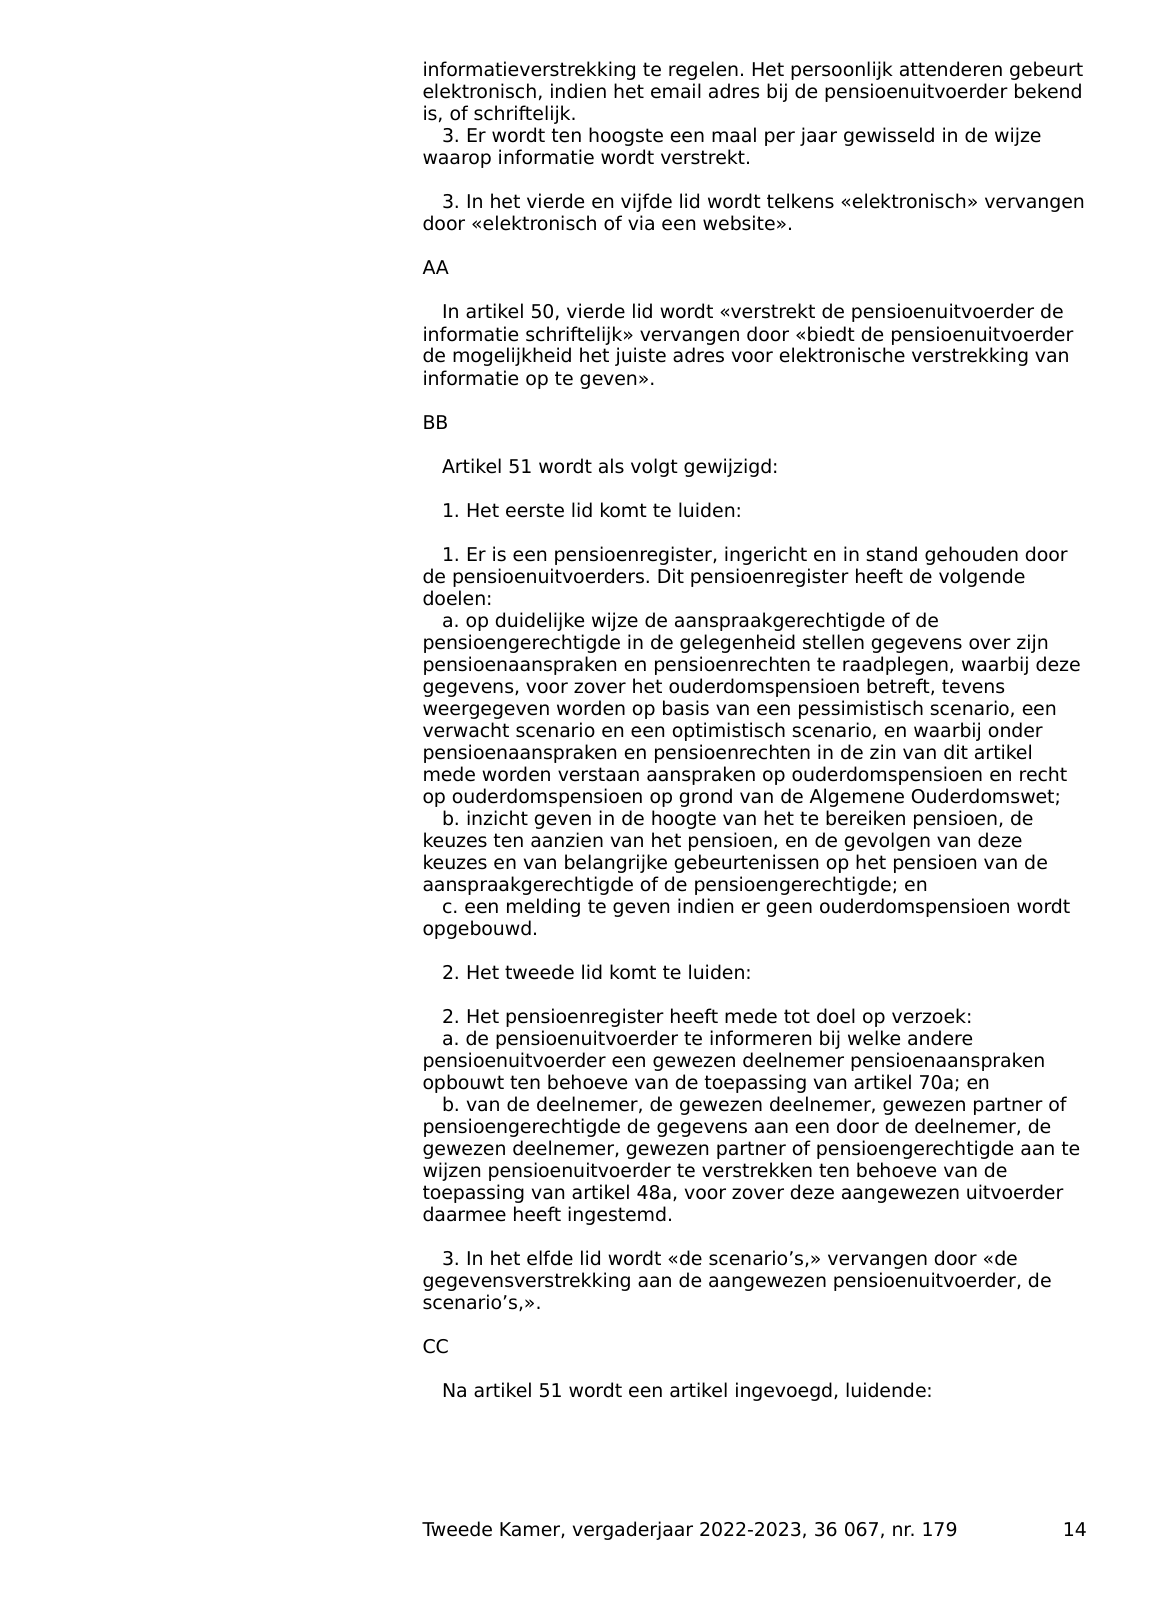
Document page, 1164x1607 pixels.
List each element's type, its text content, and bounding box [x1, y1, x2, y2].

text 3. Er wordt ten hoogste een maal per jaar gewisseld in de wijze waarop informatie wordt verstrekt. [422, 125, 1087, 169]
text AA [422, 257, 1087, 279]
text CC [422, 1336, 1087, 1358]
text 1. Er is een pensioenregister, ingericht en in stand gehouden door de pensioenuitvoerders. Dit pensioenregister heeft de volgende doelen: [422, 544, 1087, 610]
text BB [422, 412, 1087, 433]
text a. de pensioenuitvoerder te informeren bij welke andere pensioenuitvoerder een gewezen deelnemer pensioenaanspraken opbouwt ten behoeve van de toepassing van artikel 70a; en [422, 1028, 1087, 1094]
text 3. In het vierde en vijfde lid wordt telkens «elektronisch» vervangen door «elektronisch of via een website». [422, 191, 1087, 235]
text c. een melding te geven indien er geen ouderdomspensioen wordt opgebouwd. [422, 896, 1087, 940]
text 2. Het tweede lid komt te luiden: [422, 962, 1087, 984]
text Na artikel 51 wordt een artikel ingevoegd, luidende: [422, 1380, 1087, 1402]
text b. inzicht geven in de hoogte van het te bereiken pensioen, de keuzes ten aanzien van het pensioen, en de gevolgen van deze keuzes en van belangrijke gebeurtenissen op het pensioen van de aanspraakgerechtigde of de pensioengerechtigde; en [422, 808, 1087, 896]
text Artikel 51 wordt als volgt gewijzigd: [422, 456, 1087, 478]
text 3. In het elfde lid wordt «de scenario’s,» vervangen door «de gegevensverstrekking aan de aangewezen pensioenuitvoerder, de scenario’s,». [422, 1248, 1087, 1314]
text 1. Het eerste lid komt te luiden: [422, 500, 1087, 522]
text b. van de deelnemer, de gewezen deelnemer, gewezen partner of pensioengerechtigde de gegevens aan een door de deelnemer, de gewezen deelnemer, gewezen partner of pensioengerechtigde aan te wijzen pensioenuitvoerder te verstrekken ten behoeve van de toepassing van artikel 48a, voor zover deze aangewezen uitvoerder daarmee heeft ingestemd. [422, 1094, 1087, 1226]
text 2. Het pensioenregister heeft mede tot doel op verzoek: [422, 1006, 1087, 1028]
text informatieverstrekking te regelen. Het persoonlijk attenderen gebeurt elektronisch, indien het email adres bij de pensioenuitvoerder bekend is, of schriftelijk. [422, 59, 1087, 125]
text a. op duidelijke wijze de aanspraakgerechtigde of de pensioengerechtigde in de gelegenheid stellen gegevens over zijn pensioenaanspraken en pensioenrechten te raadplegen, waarbij deze gegevens, voor zover het ouderdomspensioen betreft, tevens weergegeven worden op basis van een pessimistisch scenario, een verwacht scenario en een optimistisch scenario, en waarbij onder pensioenaanspraken en pensioenrechten in de zin van dit artikel mede worden verstaan aanspraken op ouderdomspensioen en recht op ouderdomspensioen op grond van de Algemene Ouderdomswet; [422, 610, 1087, 808]
text In artikel 50, vierde lid wordt «verstrekt de pensioenuitvoerder de informatie schriftelijk» vervangen door «biedt de pensioenuitvoerder de mogelijkheid het juiste adres voor elektronische verstrekking van informatie op te geven». [422, 301, 1087, 389]
